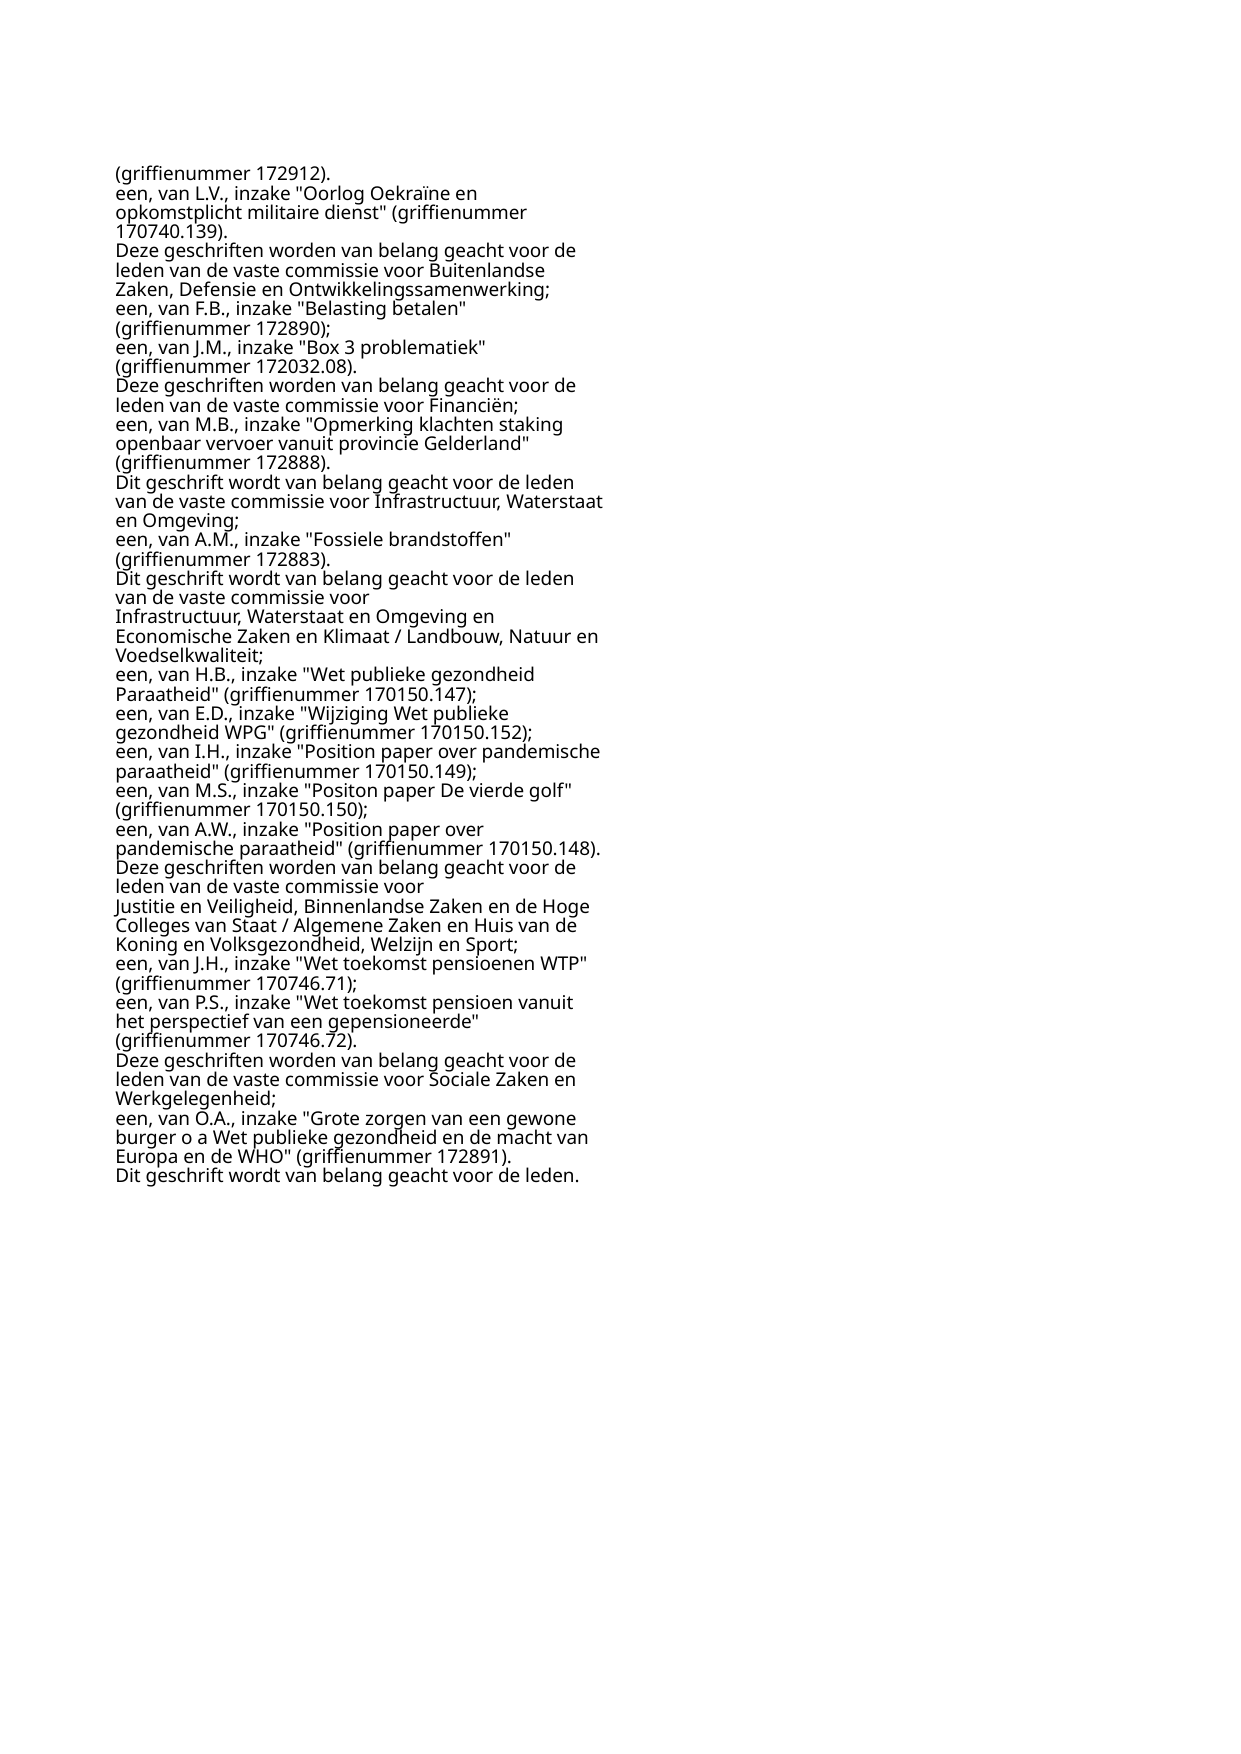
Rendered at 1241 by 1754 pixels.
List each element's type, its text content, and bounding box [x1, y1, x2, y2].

text een, van A.W., inzake "Position paper over pandemische paraatheid" (griffienummer 170150.148). [115, 821, 605, 859]
text Deze geschriften worden van belang geacht voor de leden van de vaste commissie voor Sociale Zaken en Werkgelegenheid; [115, 1052, 605, 1109]
text een, van M.S., inzake "Positon paper De vierde golf" (griffienummer 170150.150); [115, 782, 605, 821]
text Dit geschrift wordt van belang geacht voor de leden van de vaste commissie voor [115, 570, 605, 608]
text een, van P.S., inzake "Wet toekomst pensioen vanuit het perspectief van een gepensioneerde" (griffienummer 170746.72). [115, 994, 605, 1052]
text een, van H.B., inzake "Wet publieke gezondheid Paraatheid" (griffienummer 170150.147); [115, 666, 605, 705]
text een, van F.B., inzake "Belasting betalen" (griffienummer 172890); [115, 300, 605, 339]
text een, van M.B., inzake "Opmerking klachten staking openbaar vervoer vanuit provincie Gelderland" (griffienummer 172888). [115, 416, 605, 474]
text Dit geschrift wordt van belang geacht voor de leden. [115, 1167, 605, 1187]
text Dit geschrift wordt van belang geacht voor de leden van de vaste commissie voor Infrastructuur, Waterstaat en Omgeving; [115, 474, 605, 531]
text een, van J.H., inzake "Wet toekomst pensioenen WTP" (griffienummer 170746.71); [115, 955, 605, 994]
text een, van L.V., inzake "Oorlog Oekraïne en opkomstplicht militaire dienst" (griffienummer 170740.139). [115, 184, 605, 242]
text een, van O.A., inzake "Grote zorgen van een gewone burger o a Wet publieke gezondheid en de macht van Europa en de WHO" (griffienummer 172891). [115, 1109, 605, 1167]
text Justitie en Veiligheid, Binnenlandse Zaken en de Hoge Colleges van Staat / Algemene Zaken en Huis van de Koning en Volksgezondheid, Welzijn en Sport; [115, 898, 605, 955]
text een, van E.D., inzake "Wijziging Wet publieke gezondheid WPG" (griffienummer 170150.152); [115, 705, 605, 743]
text Deze geschriften worden van belang geacht voor de leden van de vaste commissie voor Financiën; [115, 377, 605, 416]
text een, van I.H., inzake "Position paper over pandemische paraatheid" (griffienummer 170150.149); [115, 743, 605, 782]
text (griffienummer 172912). [115, 165, 605, 184]
text een, van J.M., inzake "Box 3 problematiek" (griffienummer 172032.08). [115, 339, 605, 377]
text Deze geschriften worden van belang geacht voor de leden van de vaste commissie voor Buitenlandse Zaken, Defensie en Ontwikkelingssamenwerking; [115, 242, 605, 300]
text een, van A.M., inzake "Fossiele brandstoffen" (griffienummer 172883). [115, 531, 605, 570]
text Infrastructuur, Waterstaat en Omgeving en Economische Zaken en Klimaat / Landbouw, Natuur en Voedselkwaliteit; [115, 608, 605, 666]
text Deze geschriften worden van belang geacht voor de leden van de vaste commissie voor [115, 859, 605, 898]
